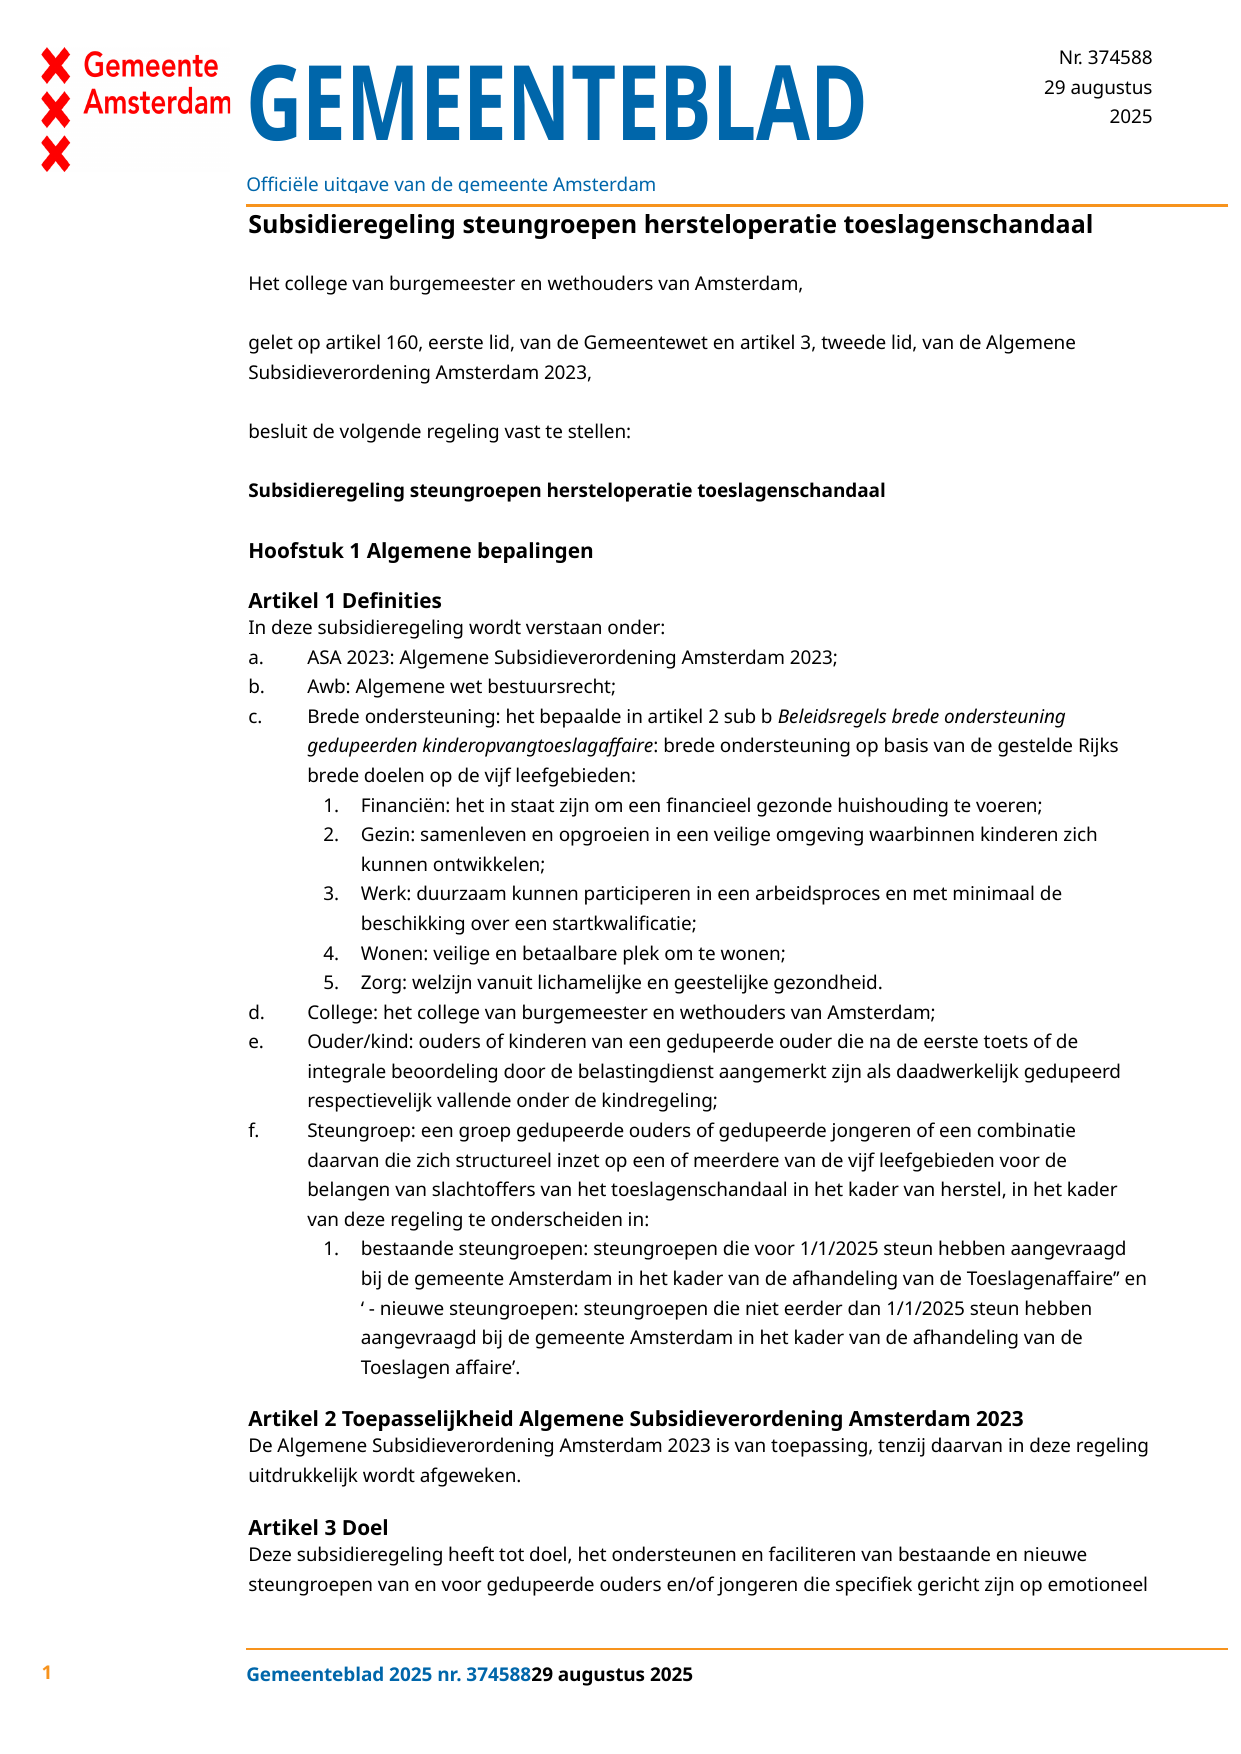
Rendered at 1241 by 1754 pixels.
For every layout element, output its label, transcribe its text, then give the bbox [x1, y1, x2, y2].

text Subsidieregeling steungroepen hersteloperatie toeslagenschandaal [248, 477, 1152, 503]
text Subsidieregeling steungroepen hersteloperatie toeslagenschandaal [248, 207, 1152, 241]
list Financiën: het in staat zijn om een financieel gezonde huishouding te voeren; [323, 792, 1152, 817]
list Gezin: samenleven en opgroeien in een veilige omgeving waarbinnen kinderen zich kunnen ontwikkelen; [323, 821, 1152, 877]
list bestaande steungroepen: steungroepen die voor 1/1/2025 steun hebben aangevraagd bij de gemeente Amsterdam in het kader van de afhandeling van de Toeslagenaffaire’’ en ‘ - nieuwe steungroepen: steungroepen die niet eerder dan 1/1/2025 steun hebben aangevraagd bij de gemeente Amsterdam in het kader van de afhandeling van de Toeslagen affaire’. [323, 1236, 1152, 1379]
list Zorg: welzijn vanuit lichamelijke en geestelijke gezondheid. [323, 969, 1152, 995]
list Werk: duurzaam kunnen participeren in een arbeidsproces en met minimaal de beschikking over een startkwalificatie; [323, 881, 1152, 936]
list College: het college van burgemeester en wethouders van Amsterdam; [248, 999, 1152, 1024]
text besluit de volgende regeling vast te stellen: [248, 418, 1152, 444]
picture [41, 47, 231, 172]
text Artikel 1 Definities [248, 586, 1152, 614]
list Brede ondersteuning: het bepaalde in artikel 2 sub b Beleidsregels brede ondersteuning gedupeerden kinderopvangtoeslagaffaire: brede ondersteuning op basis van de gestelde Rijks brede doelen op de vijf leefgebieden: [248, 703, 1152, 788]
text De Algemene Subsidieverordening Amsterdam 2023 is van toepassing, tenzij daarvan in deze regeling uitdrukkelijk wordt afgeweken. [248, 1433, 1152, 1488]
text Artikel 3 Doel [248, 1513, 1152, 1541]
list Steungroep: een groep gedupeerde ouders of gedupeerde jongeren of een combinatie daarvan die zich structureel inzet op een of meerdere van de vijf leefgebieden voor de belangen van slachtoffers van het toeslagenschandaal in het kader van herstel, in het kader van deze regeling te onderscheiden in: [248, 1117, 1152, 1232]
text In deze subsidieregeling wordt verstaan onder: [248, 614, 1152, 640]
list ASA 2023: Algemene Subsidieverordening Amsterdam 2023; [248, 644, 1152, 669]
text Hoofstuk 1 Algemene bepalingen [248, 537, 1152, 565]
text Deze subsidieregeling heeft tot doel, het ondersteunen en faciliteren van bestaande en nieuwe steungroepen van en voor gedupeerde ouders en/of jongeren die specifiek gericht zijn op emotioneel [248, 1541, 1152, 1596]
list Ouder/kind: ouders of kinderen van een gedupeerde ouder die na de eerste toets of de integrale beoordeling door de belastingdienst aangemerkt zijn als daadwerkelijk gedupeerd respectievelijk vallende onder de kindregeling; [248, 1028, 1152, 1113]
list Awb: Algemene wet bestuursrecht; [248, 673, 1152, 699]
text gelet op artikel 160, eerste lid, van de Gemeentewet en artikel 3, tweede lid, van de Algemene Subsidieverordening Amsterdam 2023, [248, 329, 1152, 385]
list Wonen: veilige en betaalbare plek om te wonen; [323, 940, 1152, 965]
text Artikel 2 Toepasselijkheid Algemene Subsidieverordening Amsterdam 2023 [248, 1404, 1152, 1433]
text Het college van burgemeester en wethouders van Amsterdam, [248, 270, 1152, 296]
